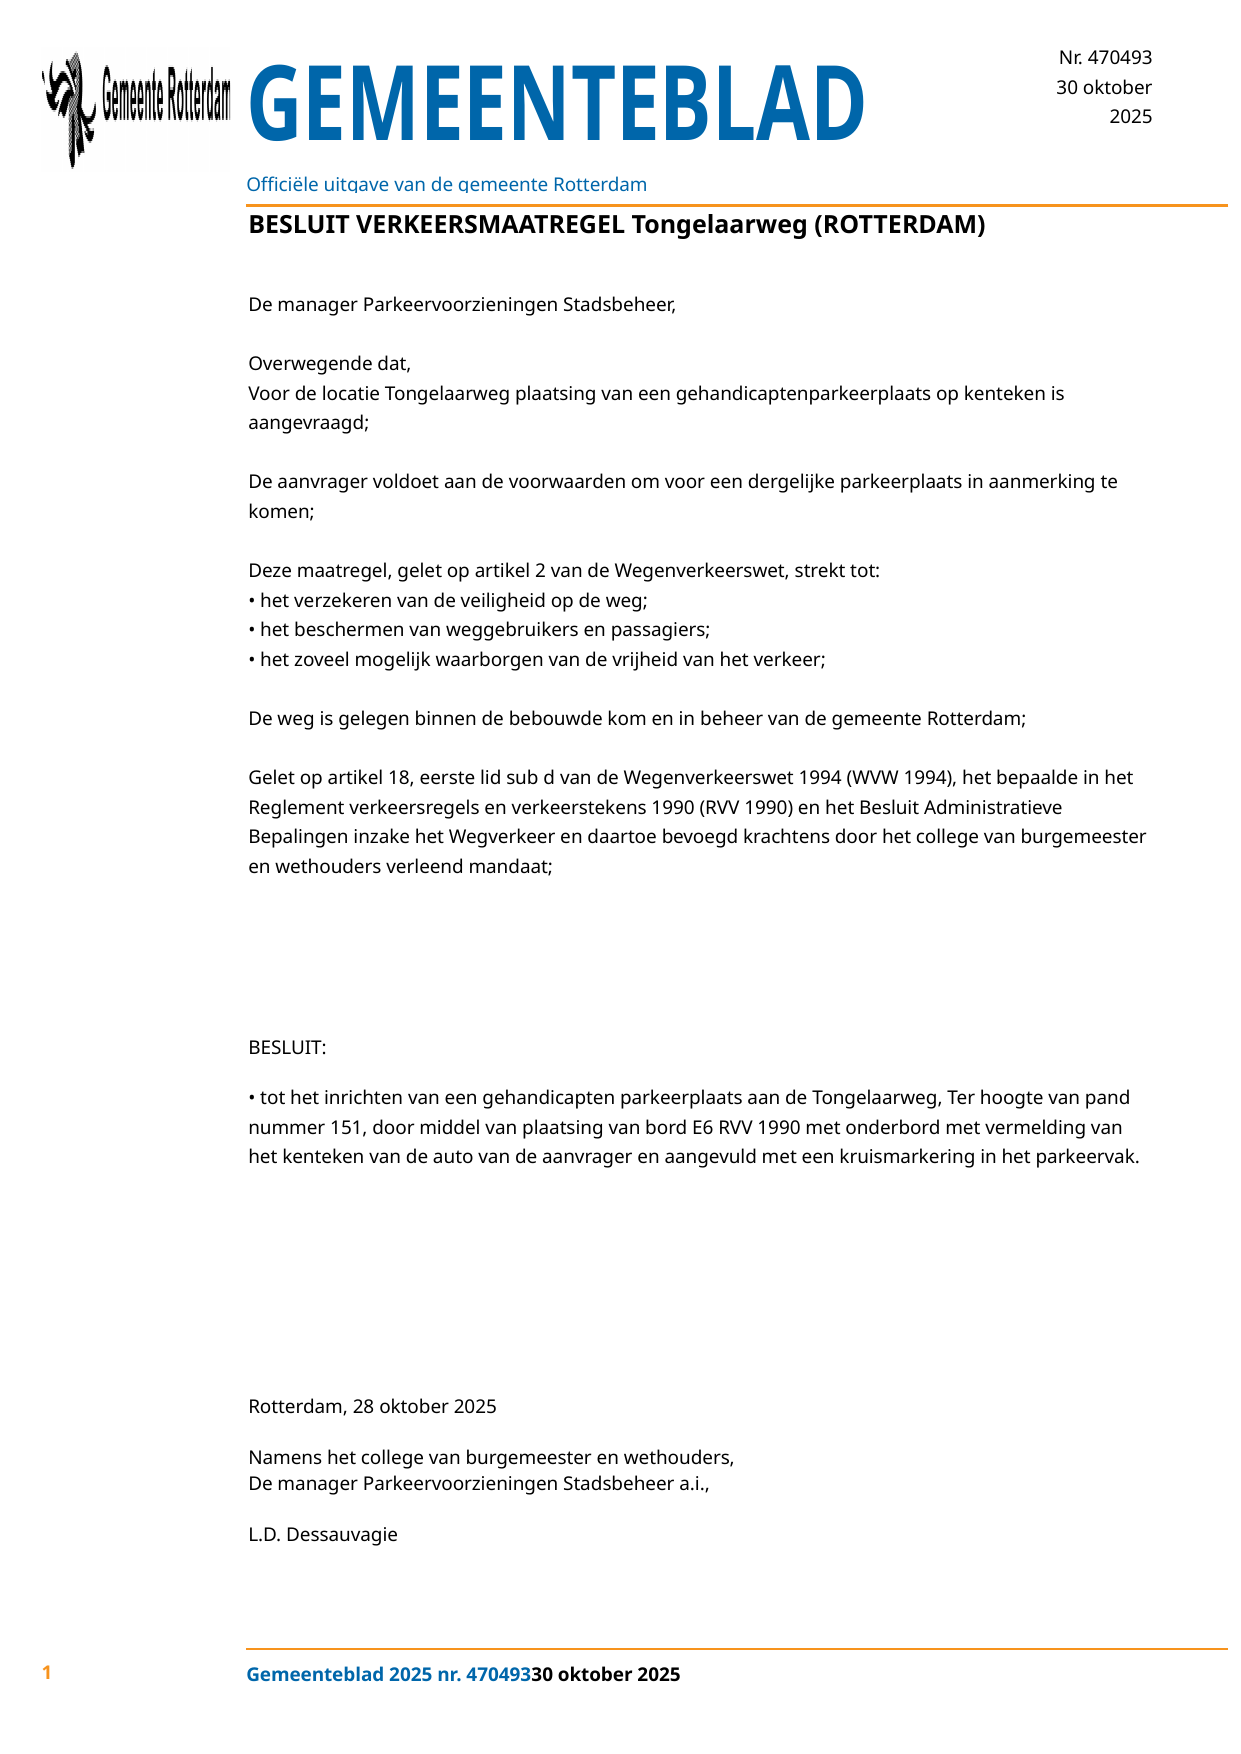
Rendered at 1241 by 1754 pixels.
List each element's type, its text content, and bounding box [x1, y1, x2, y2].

text L.D. Dessauvagie [248, 1522, 1152, 1547]
text • het verzekeren van de veiligheid op de weg; [248, 587, 1152, 613]
text • het beschermen van weggebruikers en passagiers; [248, 616, 1152, 642]
text Deze maatregel, gelet op artikel 2 van de Wegenverkeerswet, strekt tot: [248, 557, 1152, 583]
text Gelet op artikel 18, eerste lid sub d van de Wegenverkeerswet 1994 (WVW 1994), het bepaalde in het Reglement verkeersregels en verkeerstekens 1990 (RVV 1990) en het Besluit Administratieve Bepalingen inzake het Wegverkeer en daartoe bevoegd krachtens door het college van burgemeester en wethouders verleend mandaat; [248, 764, 1152, 879]
text BESLUIT VERKEERSMAATREGEL Tongelaarweg (ROTTERDAM) [248, 207, 1152, 241]
text De manager Parkeervoorzieningen Stadsbeheer a.i., [248, 1470, 1152, 1496]
text • het zoveel mogelijk waarborgen van de vrijheid van het verkeer; [248, 646, 1152, 672]
text De manager Parkeervoorzieningen Stadsbeheer, [248, 291, 1152, 317]
text Rotterdam, 28 oktober 2025 [248, 1393, 1152, 1419]
text • tot het inrichten van een gehandicapten parkeerplaats aan de Tongelaarweg, Ter hoogte van pand nummer 151, door middel van plaatsing van bord E6 RVV 1990 met onderbord met vermelding van het kenteken van de auto van de aanvrager en aangevuld met een kruismarkering in het parkeervak. [248, 1084, 1152, 1169]
picture [41, 47, 231, 172]
text De aanvrager voldoet aan de voorwaarden om voor een dergelijke parkeerplaats in aanmerking te komen; [248, 468, 1152, 524]
text De weg is gelegen binnen de bebouwde kom en in beheer van de gemeente Rotterdam; [248, 705, 1152, 731]
text Namens het college van burgemeester en wethouders, [248, 1444, 1152, 1470]
text Voor de locatie Tongelaarweg plaatsing van een gehandicaptenparkeerplaats op kenteken is aangevraagd; [248, 380, 1152, 435]
text Overwegende dat, [248, 350, 1152, 376]
text BESLUIT: [248, 1034, 1152, 1060]
